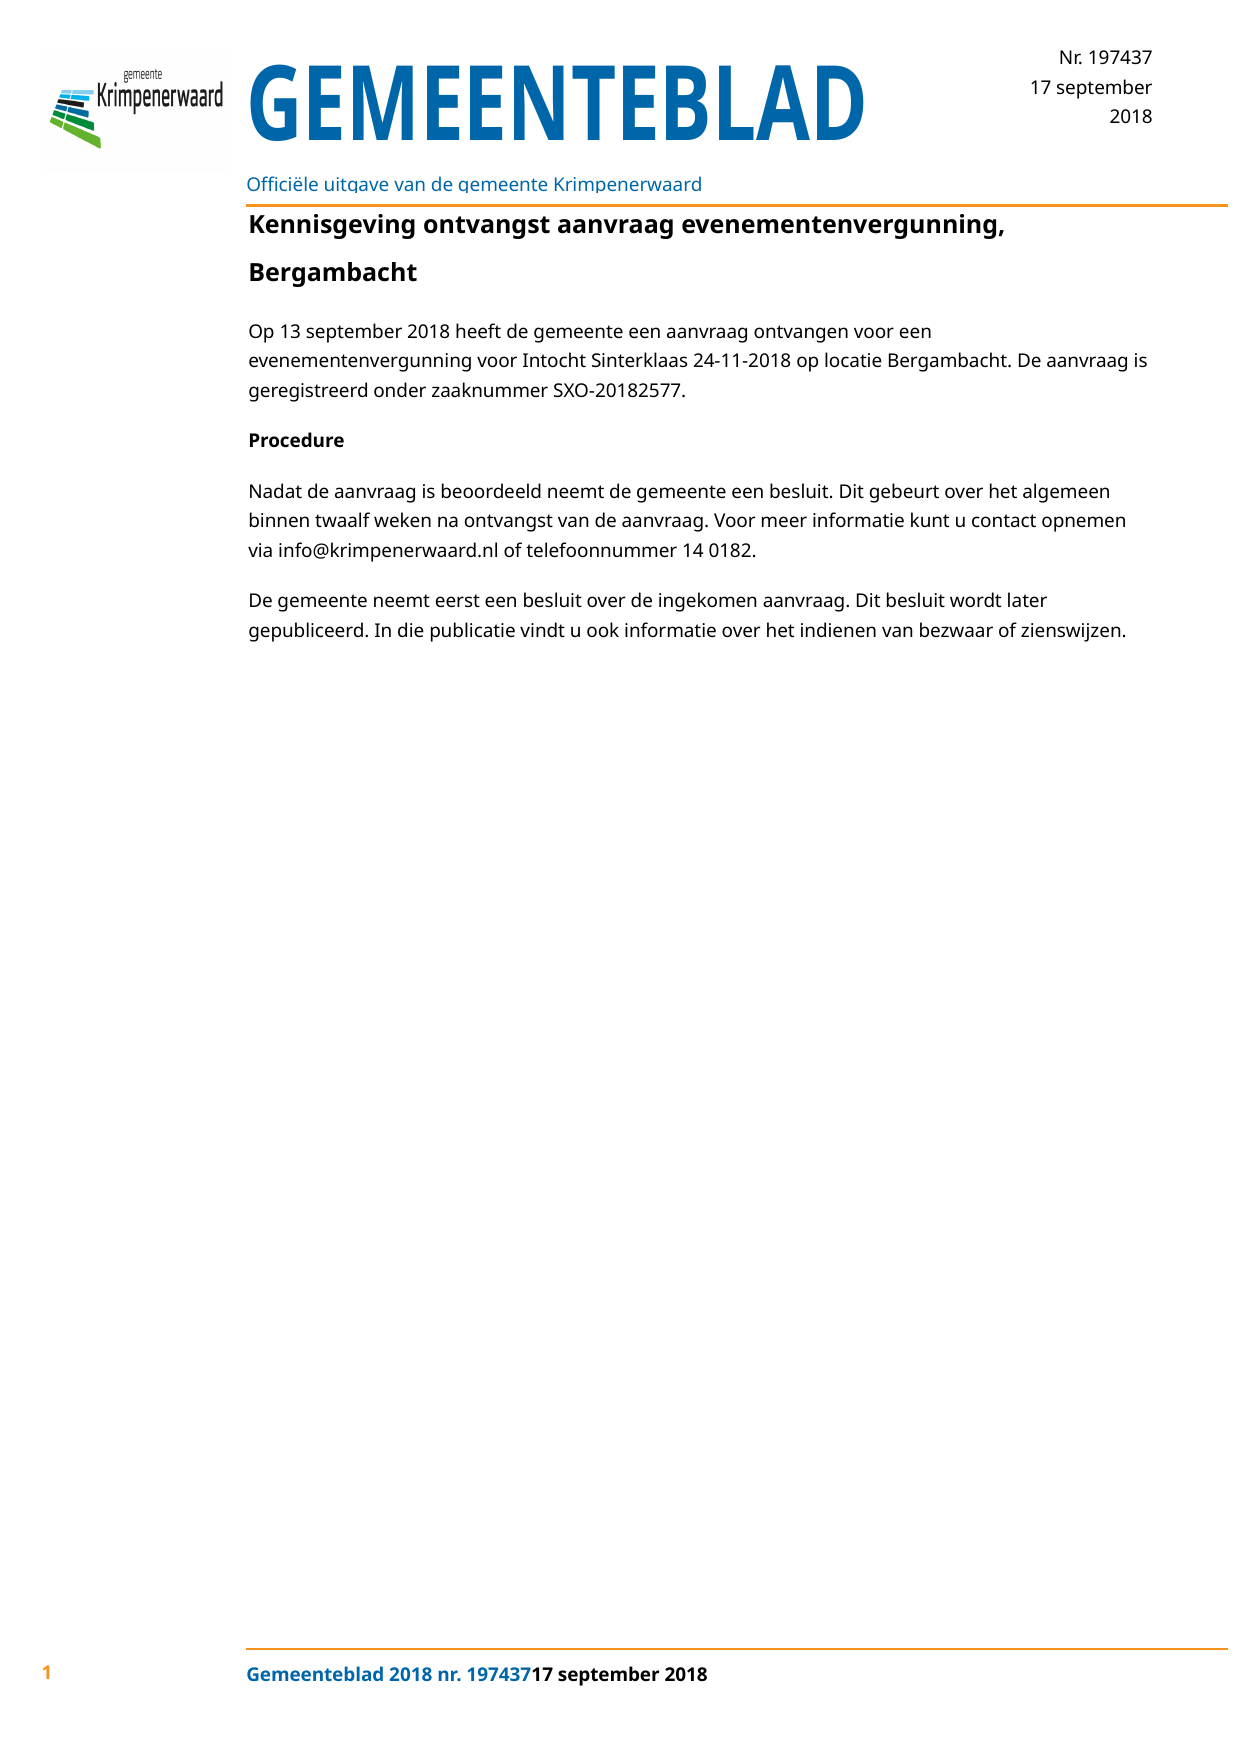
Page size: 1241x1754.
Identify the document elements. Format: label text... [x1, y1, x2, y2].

picture [41, 47, 231, 172]
text Op 13 september 2018 heeft de gemeente een aanvraag ontvangen voor een evenementenvergunning voor Intocht Sinterklaas 24-11-2018 op locatie Bergambacht. De aanvraag is geregistreerd onder zaaknummer SXO-20182577. [248, 318, 1152, 403]
text De gemeente neemt eerst een besluit over de ingekomen aanvraag. Dit besluit wordt later gepubliceerd. In die publicatie vindt u ook informatie over het indienen van bezwaar of zienswijzen. [248, 587, 1152, 643]
text Procedure [248, 427, 1152, 453]
text Kennisgeving ontvangst aanvraag evenementenvergunning, Bergambacht [248, 207, 1152, 288]
text Nadat de aanvraag is beoordeeld neemt de gemeente een besluit. Dit gebeurt over het algemeen binnen twaalf weken na ontvangst van de aanvraag. Voor meer informatie kunt u contact opnemen via info@krimpenerwaard.nl of telefoonnummer 14 0182. [248, 478, 1152, 563]
